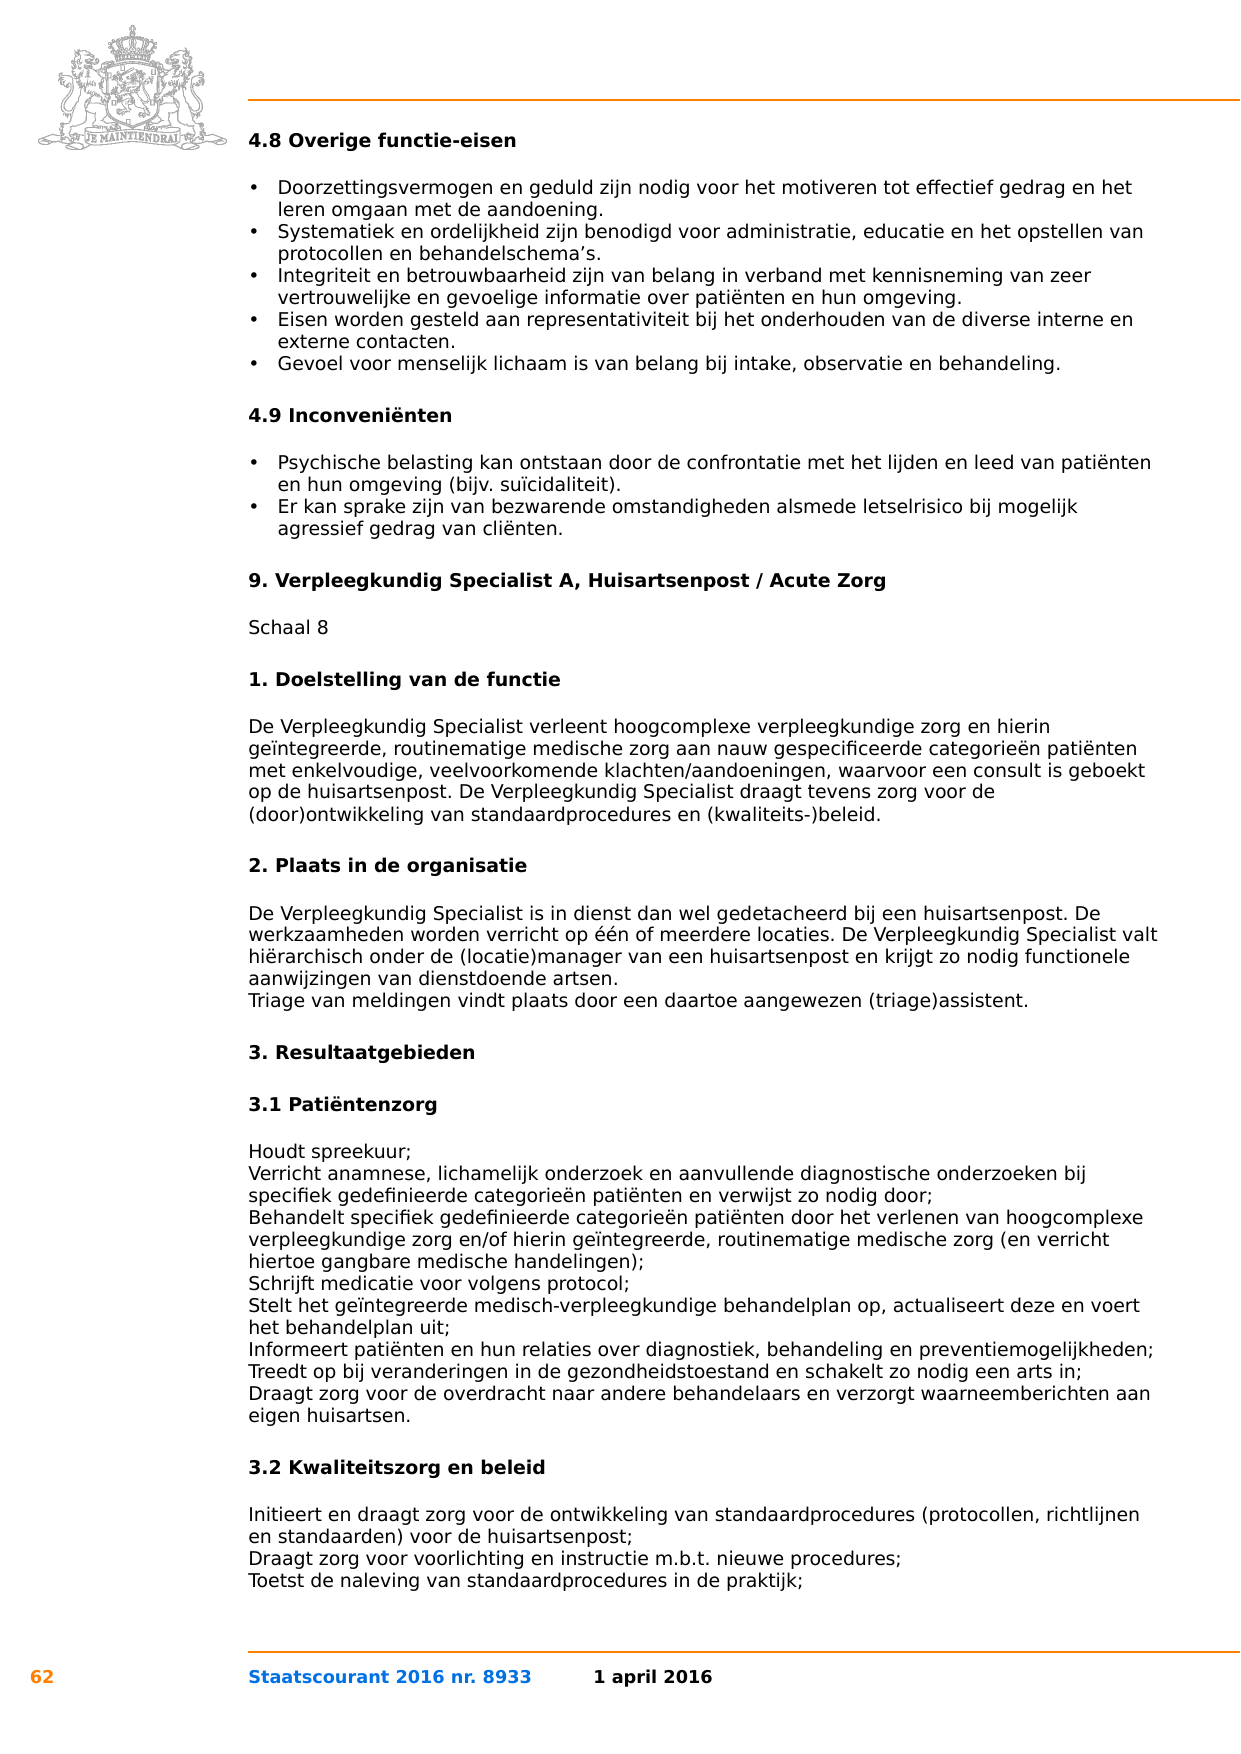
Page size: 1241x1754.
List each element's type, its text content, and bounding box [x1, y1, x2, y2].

text Houdt spreekuur; [248, 1141, 1163, 1163]
text Schaal 8 [248, 617, 1163, 638]
text Schrijft medicatie voor volgens protocol; [248, 1273, 1163, 1295]
text Triage van meldingen vindt plaats door een daartoe aangewezen (triage)assistent. [248, 990, 1163, 1012]
subtitle 3.2 Kwaliteitszorg en beleid [248, 1457, 1163, 1479]
text • Gevoel voor menselijk lichaam is van belang bij intake, observatie en behandeling. [248, 353, 1163, 375]
subtitle 3.1 Patiëntenzorg [248, 1094, 1163, 1116]
text • Integriteit en betrouwbaarheid zijn van belang in verband met kennisneming van zeer vertrouwelijke en gevoelige informatie over patiënten en hun omgeving. [248, 265, 1163, 309]
text • Systematiek en ordelijkheid zijn benodigd voor administratie, educatie en het opstellen van protocollen en behandelschema’s. [248, 221, 1163, 265]
text Draagt zorg voor de overdracht naar andere behandelaars en verzorgt waarneemberichten aan eigen huisartsen. [248, 1383, 1163, 1427]
text • Psychische belasting kan ontstaan door de confrontatie met het lijden en leed van patiënten en hun omgeving (bijv. suïcidaliteit). [248, 452, 1163, 496]
subtitle 4.9 Inconveniënten [248, 405, 1163, 427]
text Stelt het geïntegreerde medisch-verpleegkundige behandelplan op, actualiseert deze en voert het behandelplan uit; [248, 1295, 1163, 1339]
picture [38, 25, 227, 150]
text De Verpleegkundig Specialist verleent hoogcomplexe verpleegkundige zorg en hierin geïntegreerde, routinematige medische zorg aan nauw gespecificeerde categorieën patiënten met enkelvoudige, veelvoorkomende klachten/aandoeningen, waarvoor een consult is geboekt op de huisartsenpost. De Verpleegkundig Specialist draagt tevens zorg voor de (door)ontwikkeling van standaardprocedures en (kwaliteits-)beleid. [248, 716, 1163, 825]
subtitle 9. Verpleegkundig Specialist A, Huisartsenpost / Acute Zorg [248, 569, 1163, 592]
subtitle 2. Plaats in de organisatie [248, 855, 1163, 877]
subtitle 4.8 Overige functie-eisen [248, 130, 1163, 152]
text • Eisen worden gesteld aan representativiteit bij het onderhouden van de diverse interne en externe contacten. [248, 309, 1163, 353]
text Informeert patiënten en hun relaties over diagnostiek, behandeling en preventiemogelijkheden; [248, 1339, 1163, 1361]
text Behandelt specifiek gedefinieerde categorieën patiënten door het verlenen van hoogcomplexe verpleegkundige zorg en/of hierin geïntegreerde, routinematige medische zorg (en verricht hiertoe gangbare medische handelingen); [248, 1207, 1163, 1273]
text • Er kan sprake zijn van bezwarende omstandigheden alsmede letselrisico bij mogelijk agressief gedrag van cliënten. [248, 496, 1163, 539]
subtitle 1. Doelstelling van de functie [248, 668, 1163, 691]
text Treedt op bij veranderingen in de gezondheidstoestand en schakelt zo nodig een arts in; [248, 1361, 1163, 1383]
text Verricht anamnese, lichamelijk onderzoek en aanvullende diagnostische onderzoeken bij specifiek gedefinieerde categorieën patiënten en verwijst zo nodig door; [248, 1163, 1163, 1207]
text Draagt zorg voor voorlichting en instructie m.b.t. nieuwe procedures; [248, 1548, 1163, 1570]
text Initieert en draagt zorg voor de ontwikkeling van standaardprocedures (protocollen, richtlijnen en standaarden) voor de huisartsenpost; [248, 1504, 1163, 1548]
text • Doorzettingsvermogen en geduld zijn nodig voor het motiveren tot effectief gedrag en het leren omgaan met de aandoening. [248, 177, 1163, 221]
text Toetst de naleving van standaardprocedures in de praktijk; [248, 1570, 1163, 1592]
text De Verpleegkundig Specialist is in dienst dan wel gedetacheerd bij een huisartsenpost. De werkzaamheden worden verricht op één of meerdere locaties. De Verpleegkundig Specialist valt hiërarchisch onder de (locatie)manager van een huisartsenpost en krijgt zo nodig functionele aanwijzingen van dienstdoende artsen. [248, 902, 1163, 990]
subtitle 3. Resultaatgebieden [248, 1042, 1163, 1064]
